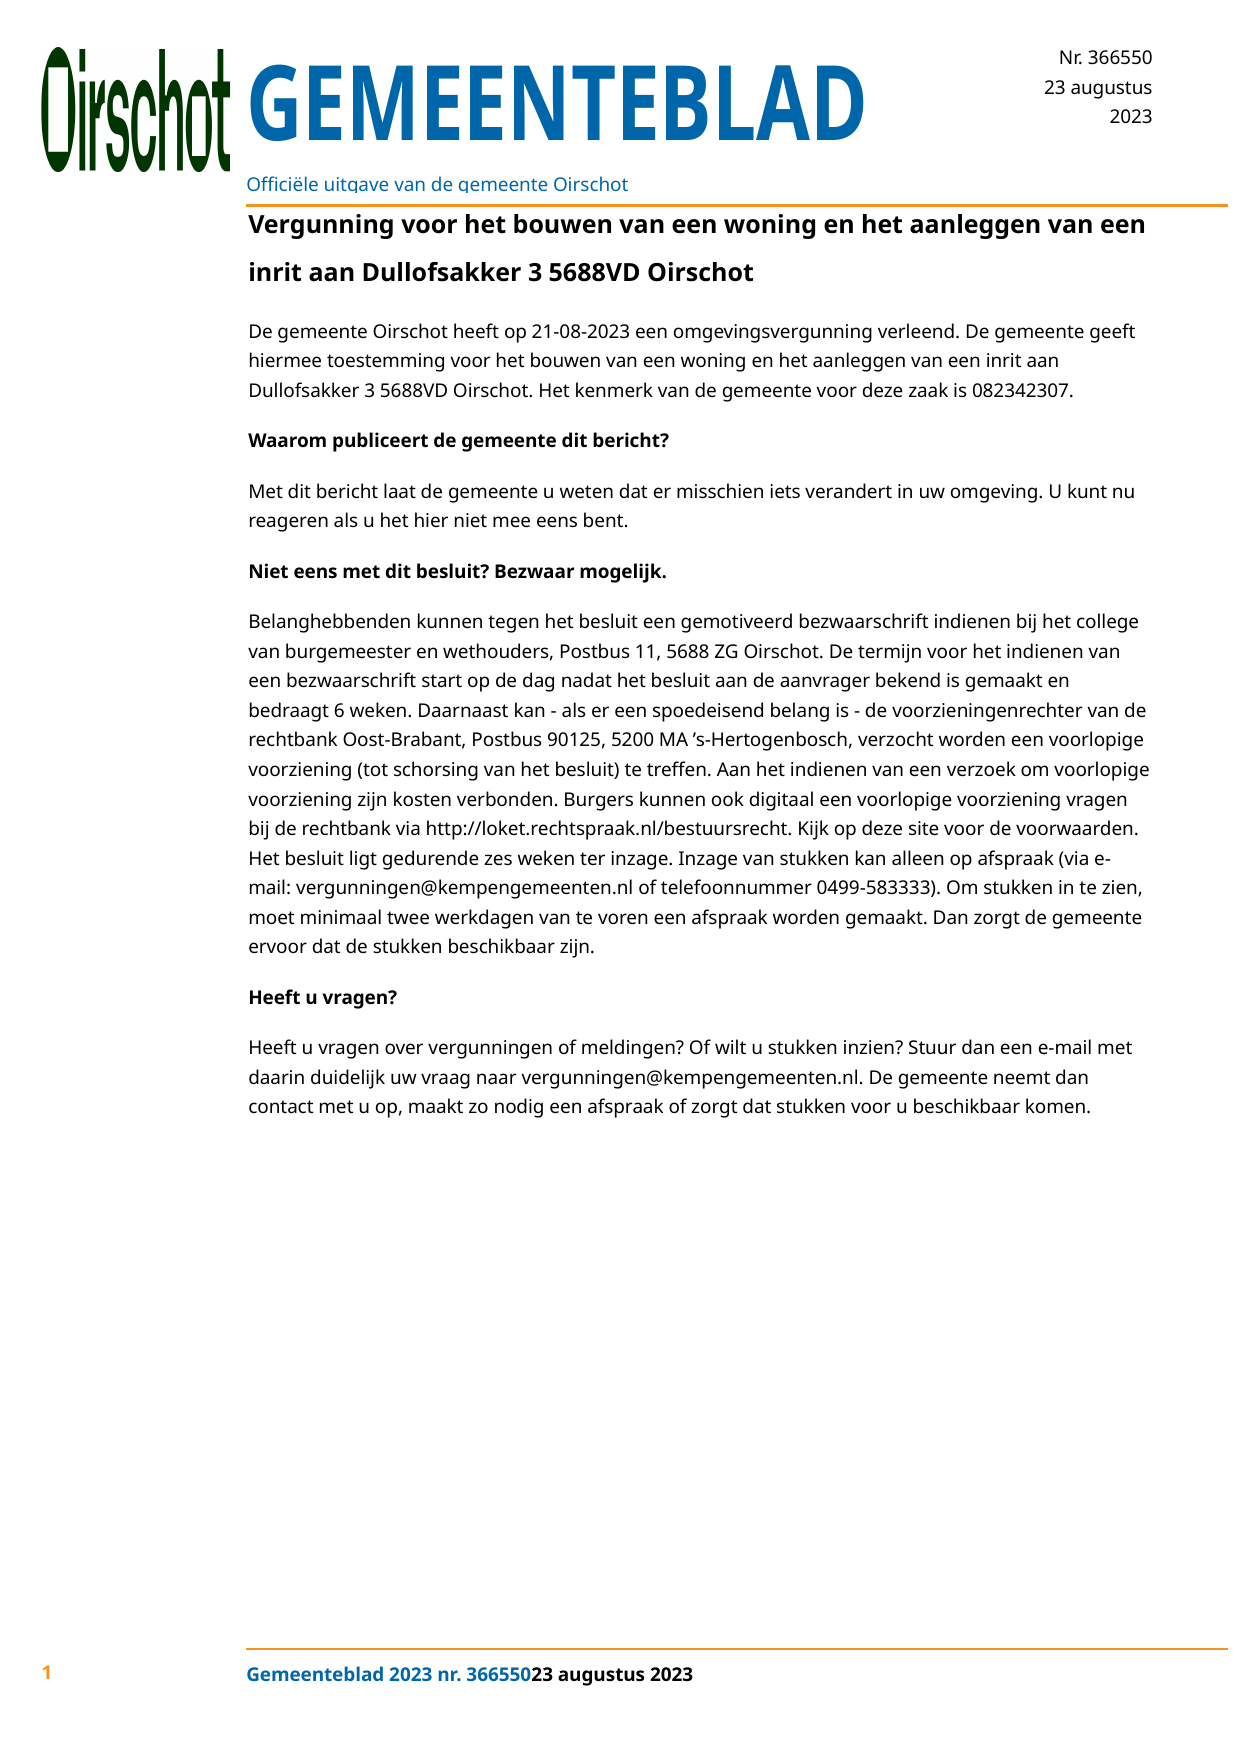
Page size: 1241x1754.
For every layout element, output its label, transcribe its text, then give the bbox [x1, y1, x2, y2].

picture [41, 47, 231, 172]
text Met dit bericht laat de gemeente u weten dat er misschien iets verandert in uw omgeving. U kunt nu reageren als u het hier niet mee eens bent. [248, 478, 1152, 533]
text De gemeente Oirschot heeft op 21-08-2023 een omgevingsvergunning verleend. De gemeente geeft hiermee toestemming voor het bouwen van een woning en het aanleggen van een inrit aan Dullofsakker 3 5688VD Oirschot. Het kenmerk van de gemeente voor deze zaak is 082342307. [248, 318, 1152, 403]
text Waarom publiceert de gemeente dit bericht? [248, 427, 1152, 453]
text Heeft u vragen? [248, 984, 1152, 1010]
text Belanghebbenden kunnen tegen het besluit een gemotiveerd bezwaarschrift indienen bij het college van burgemeester en wethouders, Postbus 11, 5688 ZG Oirschot. De termijn voor het indienen van een bezwaarschrift start op de dag nadat het besluit aan de aanvrager bekend is gemaakt en bedraagt 6 weken. Daarnaast kan - als er een spoedeisend belang is - de voorzieningenrechter van de rechtbank Oost-Brabant, Postbus 90125, 5200 MA ’s-Hertogenbosch, verzocht worden een voorlopige voorziening (tot schorsing van het besluit) te treffen. Aan het indienen van een verzoek om voorlopige voorziening zijn kosten verbonden. Burgers kunnen ook digitaal een voorlopige voorziening vragen bij de rechtbank via http://loket.rechtspraak.nl/bestuursrecht. Kijk op deze site voor de voorwaarden. Het besluit ligt gedurende zes weken ter inzage. Inzage van stukken kan alleen op afspraak (via e-mail: vergunningen@kempengemeenten.nl of telefoonnummer 0499-583333). Om stukken in te zien, moet minimaal twee werkdagen van te voren een afspraak worden gemaakt. Dan zorgt de gemeente ervoor dat de stukken beschikbaar zijn. [248, 608, 1152, 959]
text Niet eens met dit besluit? Bezwaar mogelijk. [248, 558, 1152, 584]
text Vergunning voor het bouwen van een woning en het aanleggen van een inrit aan Dullofsakker 3 5688VD Oirschot [248, 207, 1152, 288]
text Heeft u vragen over vergunningen of meldingen? Of wilt u stukken inzien? Stuur dan een e-mail met daarin duidelijk uw vraag naar vergunningen@kempengemeenten.nl. De gemeente neemt dan contact met u op, maakt zo nodig een afspraak of zorgt dat stukken voor u beschikbaar komen. [248, 1034, 1152, 1119]
